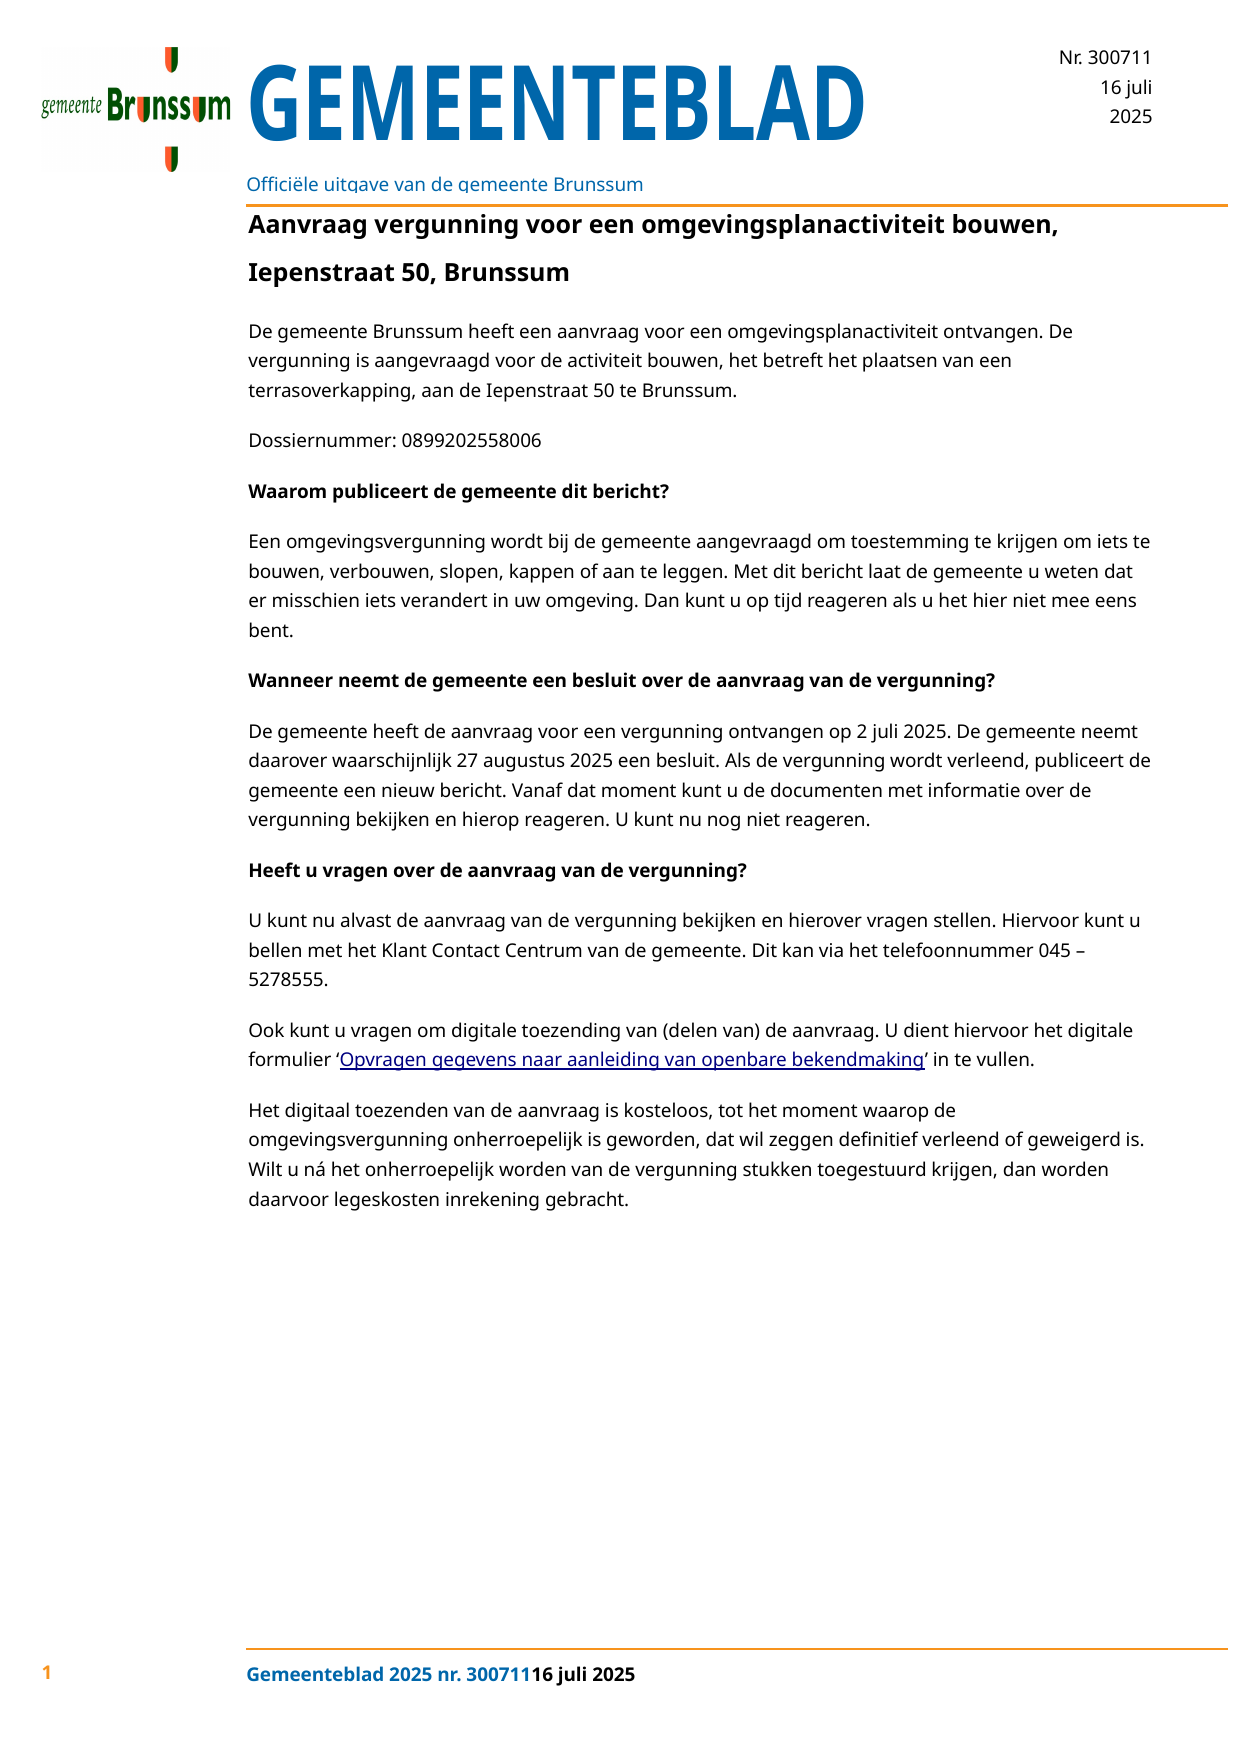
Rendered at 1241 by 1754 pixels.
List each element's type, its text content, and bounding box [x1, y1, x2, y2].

text Aanvraag vergunning voor een omgevingsplanactiviteit bouwen, Iepenstraat 50, Brunssum [248, 207, 1152, 288]
text Wanneer neemt de gemeente een besluit over de aanvraag van de vergunning? [248, 667, 1152, 693]
text De gemeente Brunssum heeft een aanvraag voor een omgevingsplanactiviteit ontvangen. De vergunning is aangevraagd voor de activiteit bouwen, het betreft het plaatsen van een terrasoverkapping, aan de Iepenstraat 50 te Brunssum. [248, 318, 1152, 403]
text Waarom publiceert de gemeente dit bericht? [248, 478, 1152, 504]
text Dossiernummer: 0899202558006 [248, 427, 1152, 453]
text Het digitaal toezenden van de aanvraag is kosteloos, tot het moment waarop de omgevingsvergunning onherroepelijk is geworden, dat wil zeggen definitief verleend of geweigerd is. Wilt u ná het onherroepelijk worden van de vergunning stukken toegestuurd krijgen, dan worden daarvoor legeskosten inrekening gebracht. [248, 1097, 1152, 1212]
text Ook kunt u vragen om digitale toezending van (delen van) de aanvraag. U dient hiervoor het digitale formulier ‘Opvragen gegevens naar aanleiding van openbare bekendmaking’ in te vullen. [248, 1017, 1152, 1072]
text De gemeente heeft de aanvraag voor een vergunning ontvangen op 2 juli 2025. De gemeente neemt daarover waarschijnlijk 27 augustus 2025 een besluit. Als de vergunning wordt verleend, publiceert de gemeente een nieuw bericht. Vanaf dat moment kunt u de documenten met informatie over de vergunning bekijken en hierop reageren. U kunt nu nog niet reageren. [248, 718, 1152, 832]
picture [41, 47, 231, 172]
text Heeft u vragen over de aanvraag van de vergunning? [248, 857, 1152, 883]
text U kunt nu alvast de aanvraag van de vergunning bekijken en hierover vragen stellen. Hiervoor kunt u bellen met het Klant Contact Centrum van de gemeente. Dit kan via het telefoonnummer 045 – 5278555. [248, 907, 1152, 992]
text Een omgevingsvergunning wordt bij de gemeente aangevraagd om toestemming te krijgen om iets te bouwen, verbouwen, slopen, kappen of aan te leggen. Met dit bericht laat de gemeente u weten dat er misschien iets verandert in uw omgeving. Dan kunt u op tijd reageren als u het hier niet mee eens bent. [248, 528, 1152, 643]
